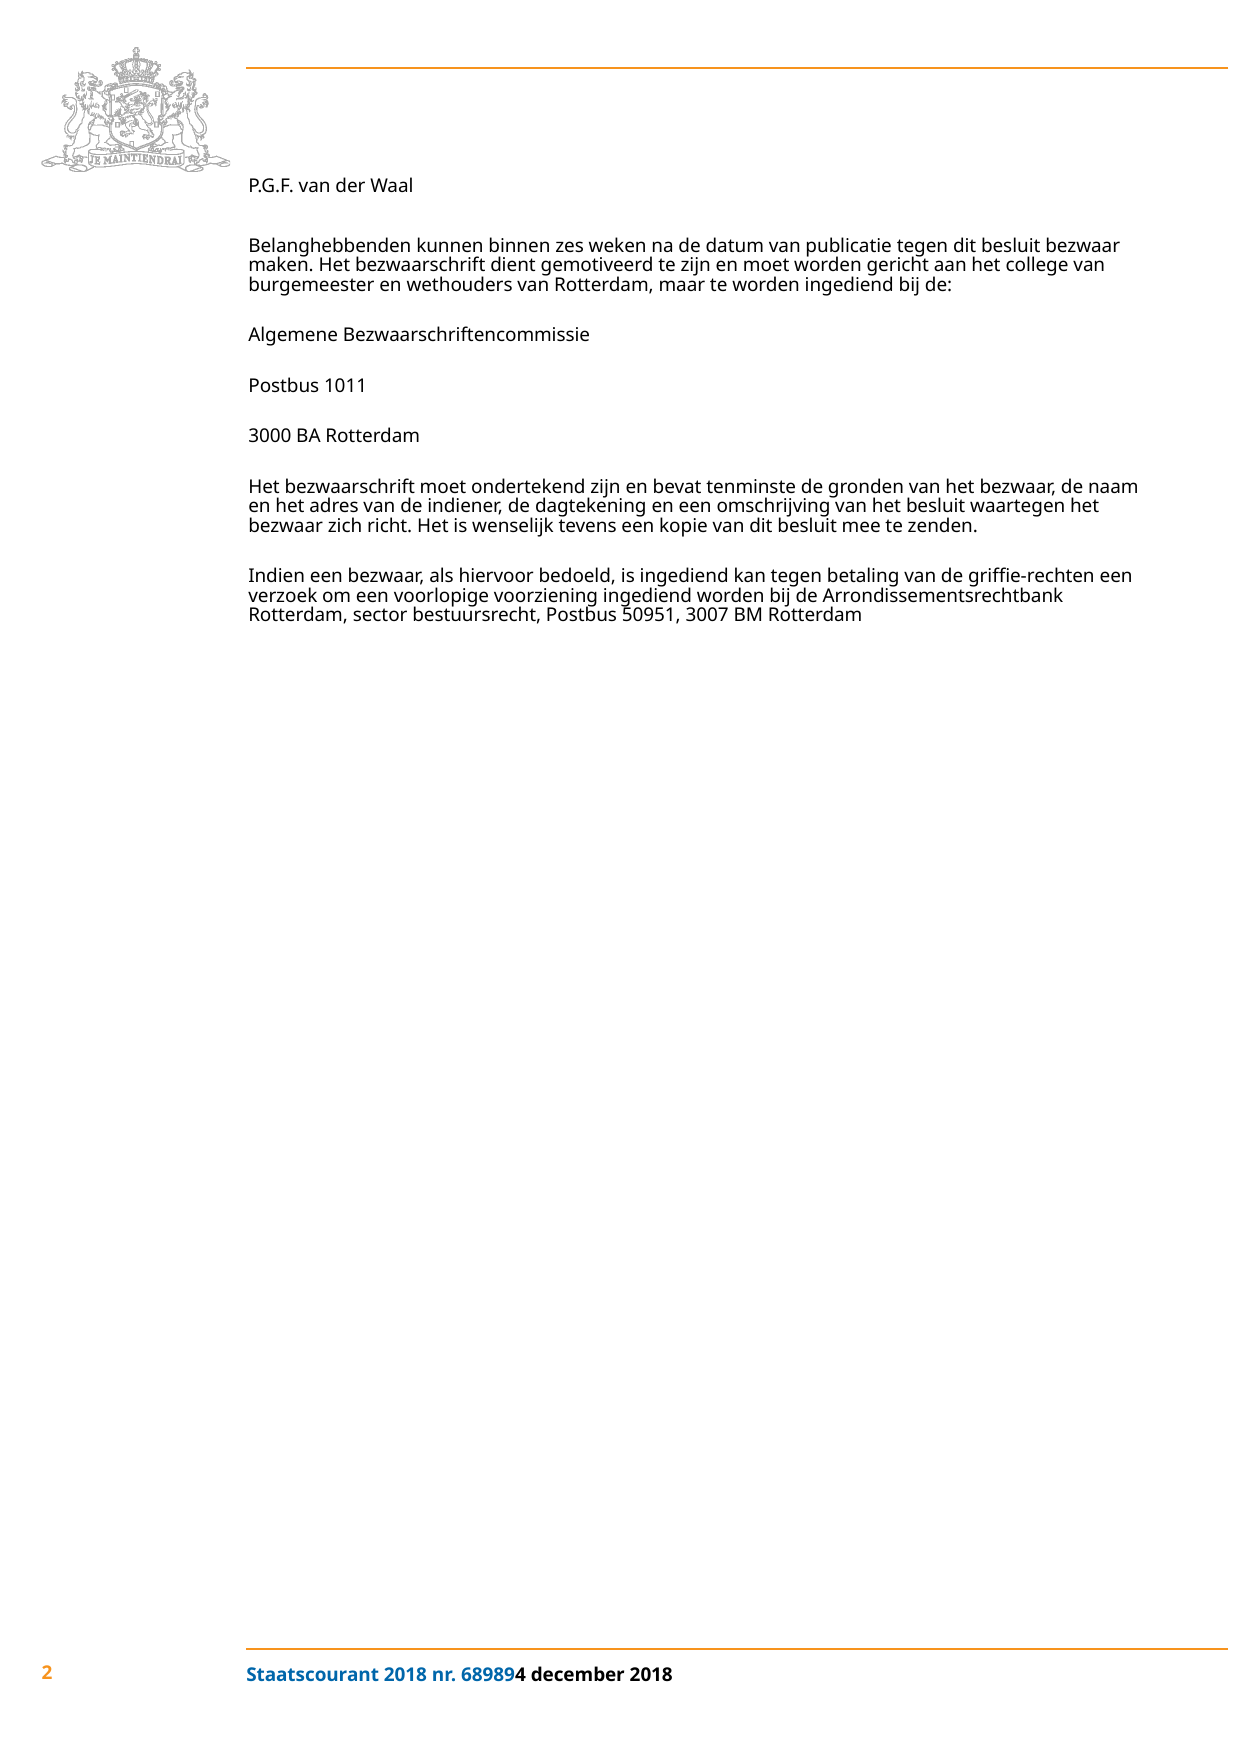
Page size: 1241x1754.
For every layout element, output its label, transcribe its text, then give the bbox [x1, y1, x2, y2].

text Postbus 1011 [248, 377, 1152, 396]
text P.G.F. van der Waal [248, 172, 1152, 198]
text Het bezwaarschrift moet ondertekend zijn en bevat tenminste de gronden van het bezwaar, de naam en het adres van de indiener, de dagtekening en een omschrijving van het besluit waartegen het bezwaar zich richt. Het is wenselijk tevens een kopie van dit besluit mee te zenden. [248, 478, 1152, 536]
text Indien een bezwaar, als hiervoor bedoeld, is ingediend kan tegen betaling van de griffie-rechten een verzoek om een voorlopige voorziening ingediend worden bij de Arrondissementsrechtbank Rotterdam, sector bestuursrecht, Postbus 50951, 3007 BM Rotterdam [248, 567, 1152, 625]
text Algemene Bezwaarschriftencommissie [248, 326, 1152, 346]
picture [41, 47, 231, 172]
text 3000 BA Rotterdam [248, 427, 1152, 447]
text Belanghebbenden kunnen binnen zes weken na de datum van publicatie tegen dit besluit bezwaar maken. Het bezwaarschrift dient gemotiveerd te zijn en moet worden gericht aan het college van burgemeester en wethouders van Rotterdam, maar te worden ingediend bij de: [248, 237, 1152, 295]
